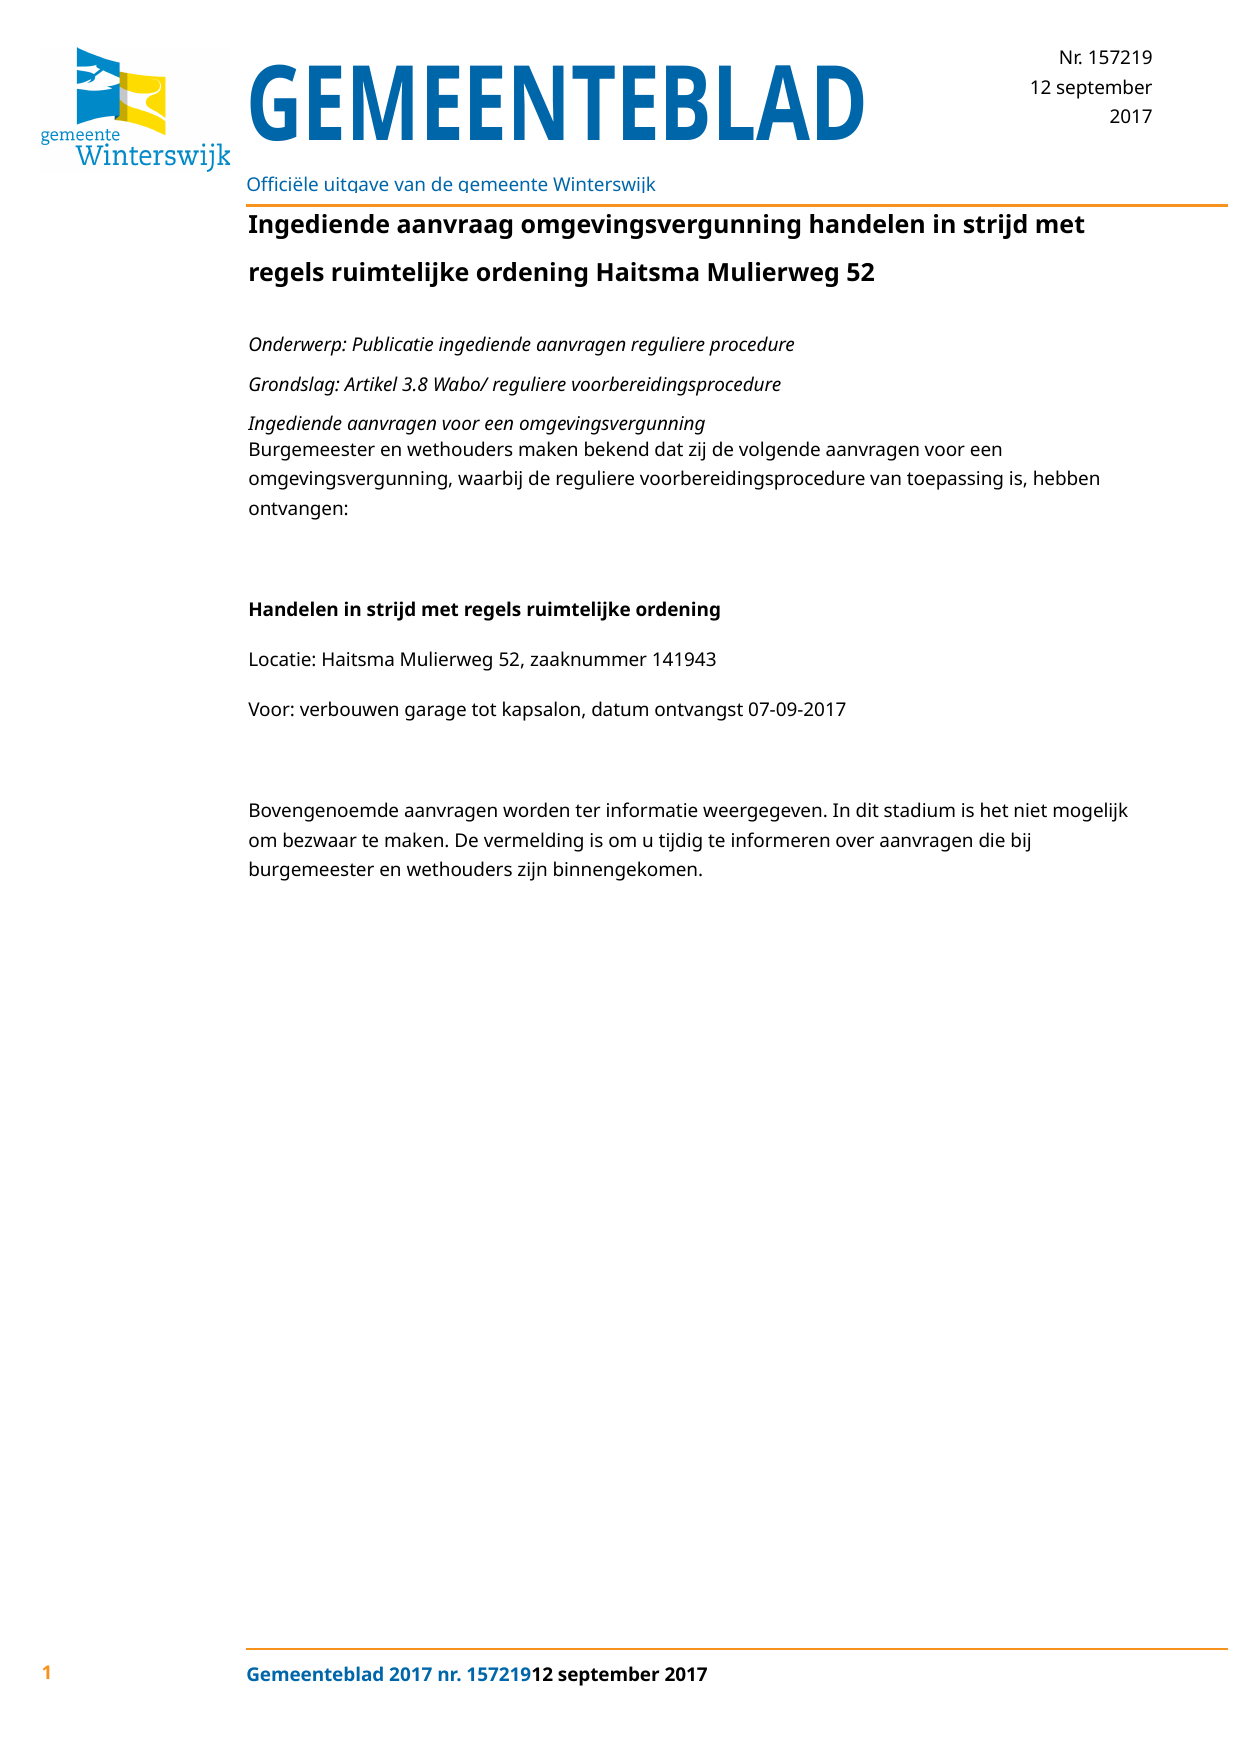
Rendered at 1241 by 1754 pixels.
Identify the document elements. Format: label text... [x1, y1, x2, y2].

text Onderwerp: Publicatie ingediende aanvragen reguliere procedure [248, 331, 1152, 357]
text Ingediende aanvragen voor een omgevingsvergunning [248, 410, 1152, 436]
picture [225, 153, 231, 162]
text Voor: verbouwen garage tot kapsalon, datum ontvangst 07-09-2017 [248, 697, 1152, 722]
picture [41, 47, 231, 172]
text Burgemeester en wethouders maken bekend dat zij de volgende aanvragen voor een omgevingsvergunning, waarbij de reguliere voorbereidingsprocedure van toepassing is, hebben ontvangen: [248, 436, 1152, 521]
text Locatie: Haitsma Mulierweg 52, zaaknummer 141943 [248, 646, 1152, 672]
text Handelen in strijd met regels ruimtelijke ordening [248, 596, 1152, 621]
text Grondslag: Artikel 3.8 Wabo/ reguliere voorbereidingsprocedure [248, 371, 1152, 396]
text Bovengenoemde aanvragen worden ter informatie weergegeven. In dit stadium is het niet mogelijk om bezwaar te maken. De vermelding is om u tijdig te informeren over aanvragen die bij burgemeester en wethouders zijn binnengekomen. [248, 797, 1152, 882]
text Ingediende aanvraag omgevingsvergunning handelen in strijd met regels ruimtelijke ordening Haitsma Mulierweg 52 [248, 207, 1152, 288]
